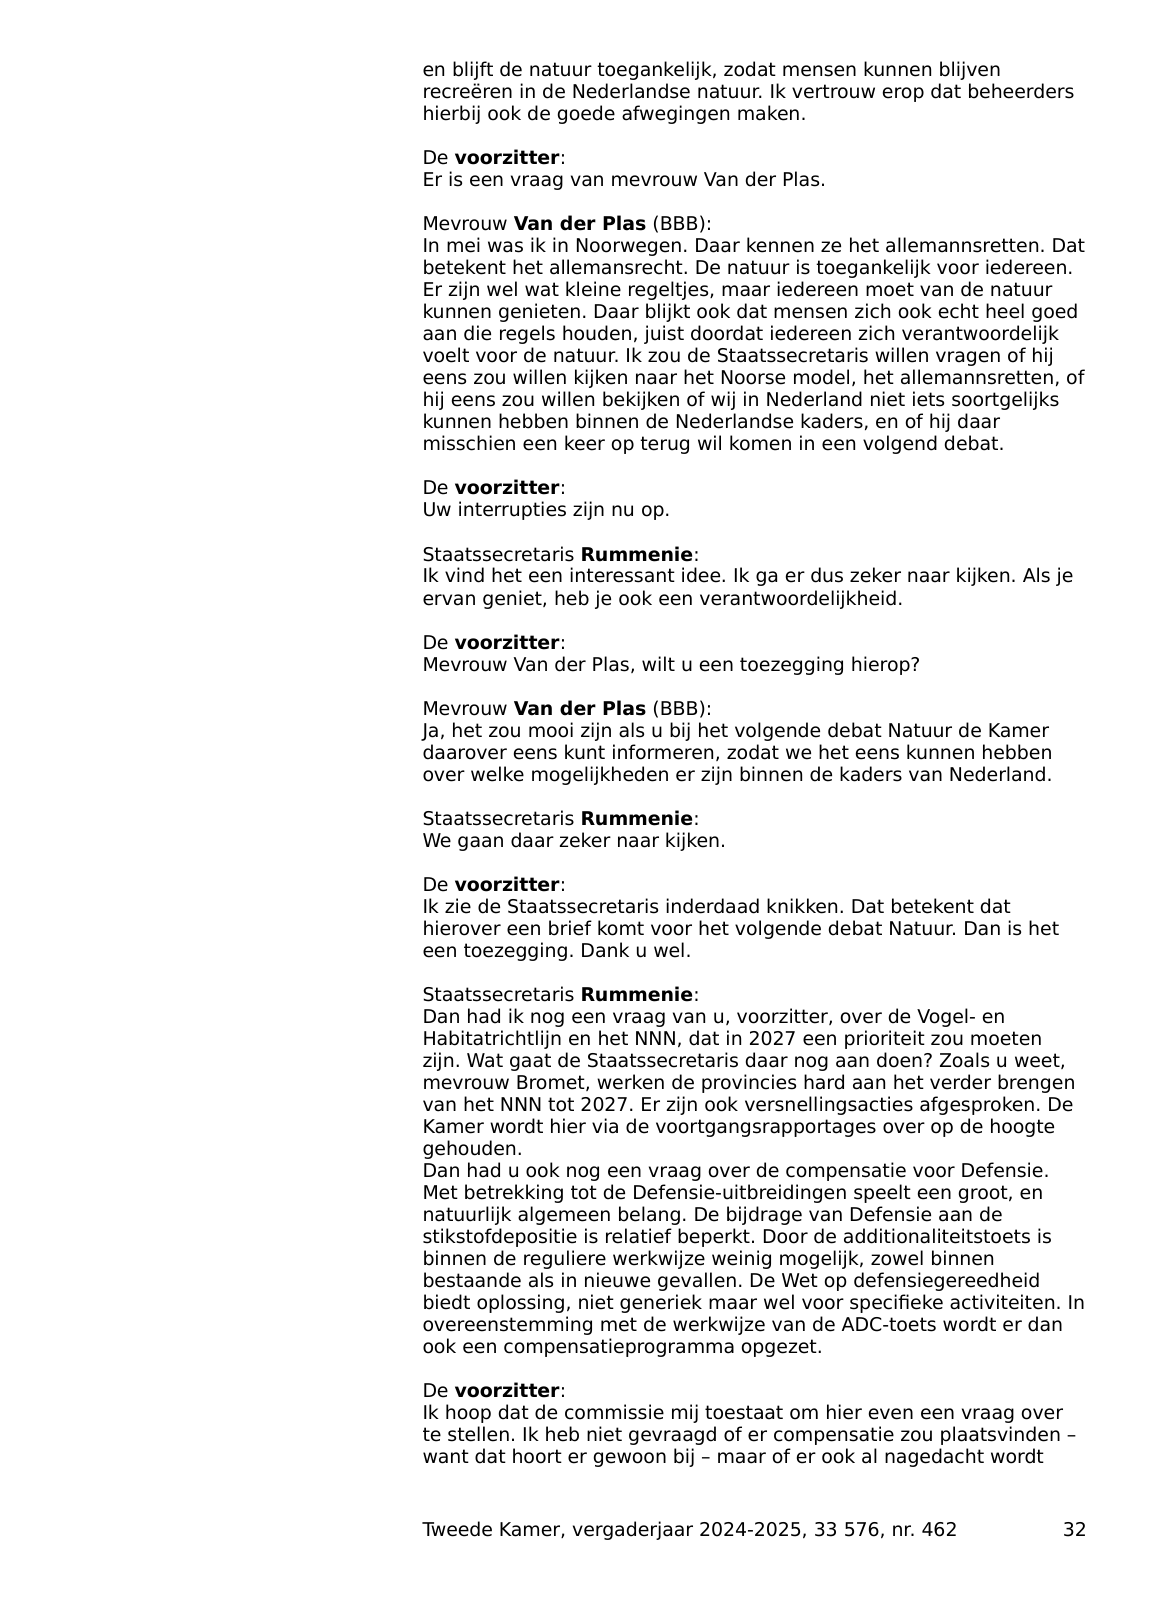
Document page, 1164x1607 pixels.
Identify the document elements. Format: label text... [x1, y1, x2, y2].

text en blijft de natuur toegankelijk, zodat mensen kunnen blijven recreëren in de Nederlandse natuur. Ik vertrouw erop dat beheerders hierbij ook de goede afwegingen maken. [422, 59, 1087, 125]
text Staatssecretaris Rummenie: [422, 543, 1087, 565]
text Ja, het zou mooi zijn als u bij het volgende debat Natuur de Kamer daarover eens kunt informeren, zodat we het eens kunnen hebben over welke mogelijkheden er zijn binnen de kaders van Nederland. [422, 720, 1087, 786]
text Dan had u ook nog een vraag over de compensatie voor Defensie. Met betrekking tot de Defensie-uitbreidingen speelt een groot, en natuurlijk algemeen belang. De bijdrage van Defensie aan de stikstofdepositie is relatief beperkt. Door de additionaliteitstoets is binnen de reguliere werkwijze weinig mogelijk, zowel binnen bestaande als in nieuwe gevallen. De Wet op defensiegereedheid biedt oplossing, niet generiek maar wel voor specifieke activiteiten. In overeenstemming met de werkwijze van de ADC-toets wordt er dan ook een compensatieprogramma opgezet. [422, 1160, 1087, 1358]
text De voorzitter: [422, 147, 1087, 169]
text In mei was ik in Noorwegen. Daar kennen ze het allemannsretten. Dat betekent het allemansrecht. De natuur is toegankelijk voor iedereen. Er zijn wel wat kleine regeltjes, maar iedereen moet van de natuur kunnen genieten. Daar blijkt ook dat mensen zich ook echt heel goed aan die regels houden, juist doordat iedereen zich verantwoordelijk voelt voor de natuur. Ik zou de Staatssecretaris willen vragen of hij eens zou willen kijken naar het Noorse model, het allemannsretten, of hij eens zou willen bekijken of wij in Nederland niet iets soortgelijks kunnen hebben binnen de Nederlandse kaders, en of hij daar misschien een keer op terug wil komen in een volgend debat. [422, 235, 1087, 455]
text De voorzitter: [422, 477, 1087, 499]
text Dan had ik nog een vraag van u, voorzitter, over de Vogel- en Habitatrichtlijn en het NNN, dat in 2027 een prioriteit zou moeten zijn. Wat gaat de Staatssecretaris daar nog aan doen? Zoals u weet, mevrouw Bromet, werken de provincies hard aan het verder brengen van het NNN tot 2027. Er zijn ook versnellingsacties afgesproken. De Kamer wordt hier via de voortgangsrapportages over op de hoogte gehouden. [422, 1006, 1087, 1160]
text Mevrouw Van der Plas (BBB): [422, 213, 1087, 235]
text Staatssecretaris Rummenie: [422, 808, 1087, 830]
text Mevrouw Van der Plas (BBB): [422, 698, 1087, 720]
text Uw interrupties zijn nu op. [422, 499, 1087, 521]
text Mevrouw Van der Plas, wilt u een toezegging hierop? [422, 653, 1087, 676]
text De voorzitter: [422, 632, 1087, 653]
text Ik hoop dat de commissie mij toestaat om hier even een vraag over te stellen. Ik heb niet gevraagd of er compensatie zou plaatsvinden – want dat hoort er gewoon bij – maar of er ook al nagedacht wordt [422, 1402, 1087, 1468]
text De voorzitter: [422, 1380, 1087, 1402]
text Ik zie de Staatssecretaris inderdaad knikken. Dat betekent dat hierover een brief komt voor het volgende debat Natuur. Dan is het een toezegging. Dank u wel. [422, 896, 1087, 962]
text De voorzitter: [422, 874, 1087, 896]
text Ik vind het een interessant idee. Ik ga er dus zeker naar kijken. Als je ervan geniet, heb je ook een verantwoordelijkheid. [422, 565, 1087, 609]
text Staatssecretaris Rummenie: [422, 984, 1087, 1006]
text Er is een vraag van mevrouw Van der Plas. [422, 169, 1087, 191]
text We gaan daar zeker naar kijken. [422, 830, 1087, 852]
